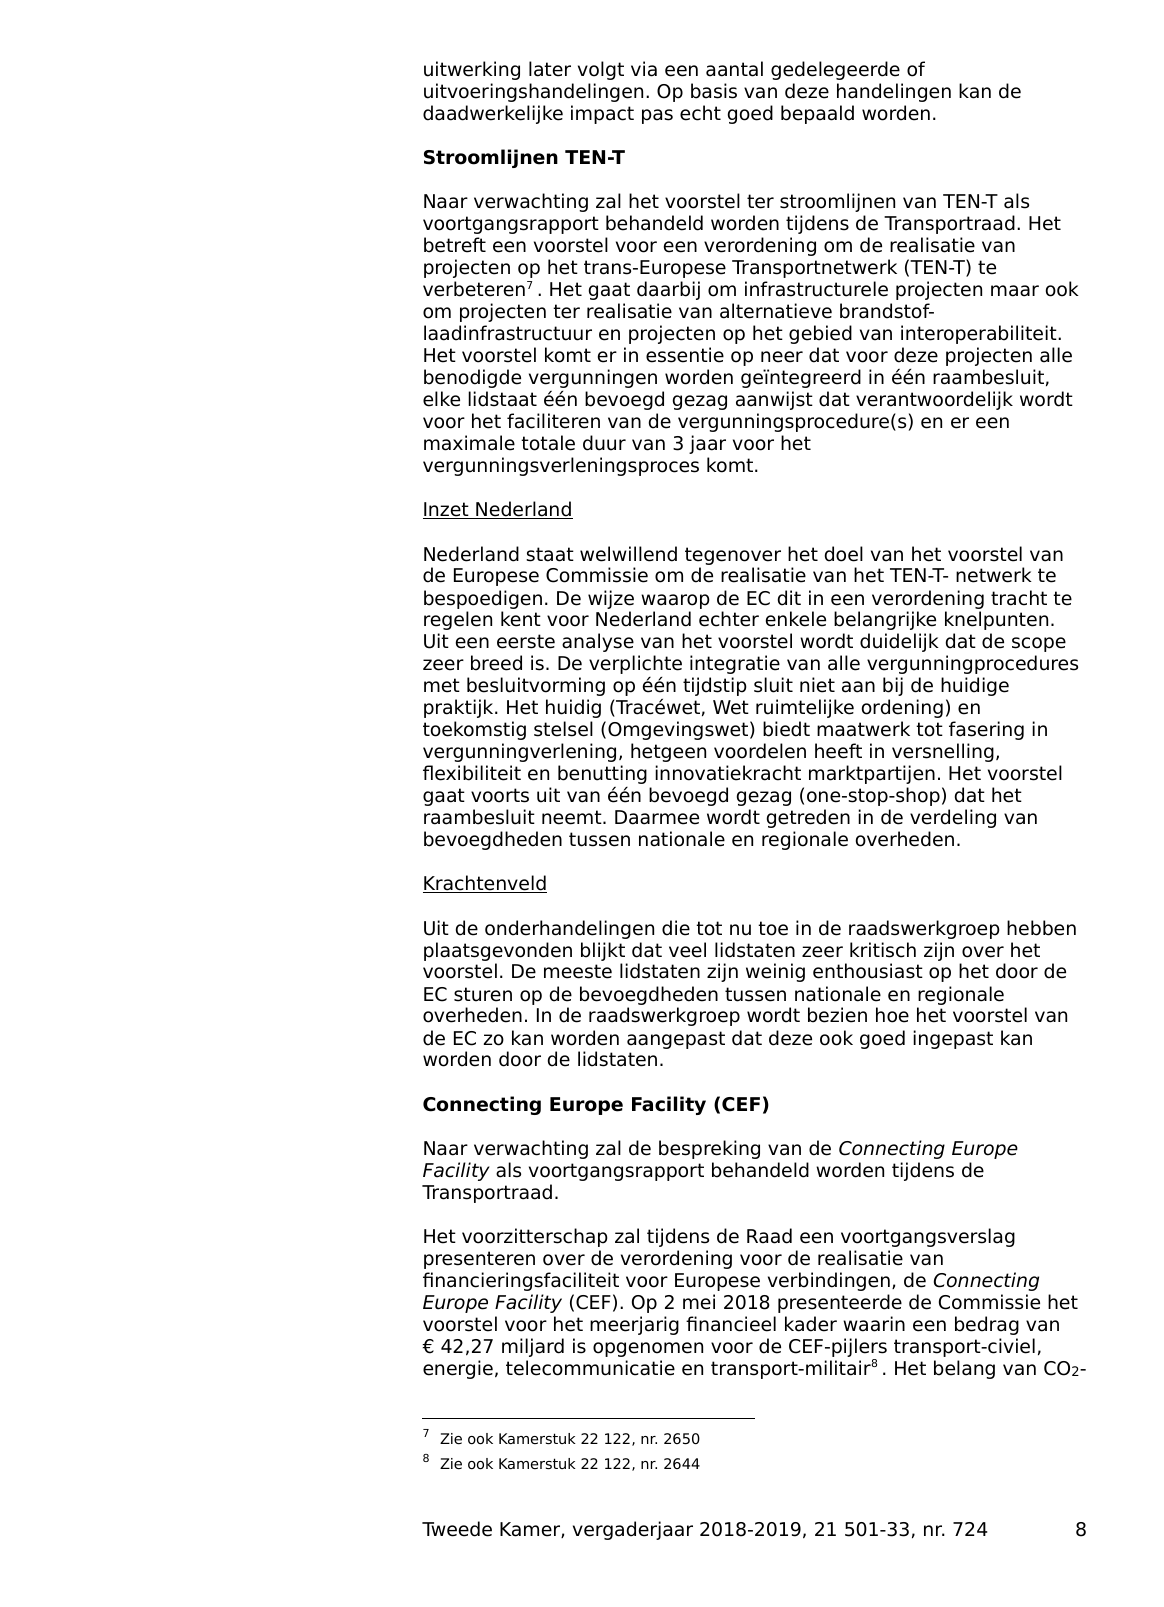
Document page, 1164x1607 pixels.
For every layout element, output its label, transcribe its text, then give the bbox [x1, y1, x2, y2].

subtitle Krachtenveld [422, 873, 1087, 895]
subtitle Inzet Nederland [422, 499, 1087, 521]
subtitle Connecting Europe Facility (CEF) [422, 1093, 1087, 1116]
subtitle Stroomlijnen TEN-T [422, 147, 1087, 169]
text Nederland staat welwillend tegenover het doel van het voorstel van de Europese Commissie om de realisatie van het TEN-T- netwerk te bespoedigen. De wijze waarop de EC dit in een verordening tracht te regelen kent voor Nederland echter enkele belangrijke knelpunten. Uit een eerste analyse van het voorstel wordt duidelijk dat de scope zeer breed is. De verplichte integratie van alle vergunningprocedures met besluitvorming op één tijdstip sluit niet aan bij de huidige praktijk. Het huidig (Tracéwet, Wet ruimtelijke ordening) en toekomstig stelsel (Omgevingswet) biedt maatwerk tot fasering in vergunningverlening, hetgeen voordelen heeft in versnelling, flexibiliteit en benutting innovatiekracht marktpartijen. Het voorstel gaat voorts uit van één bevoegd gezag (one-stop-shop) dat het raambesluit neemt. Daarmee wordt getreden in de verdeling van bevoegdheden tussen nationale en regionale overheden. [422, 543, 1087, 851]
text uitwerking later volgt via een aantal gedelegeerde of uitvoeringshandelingen. Op basis van deze handelingen kan de daadwerkelijke impact pas echt goed bepaald worden. [422, 59, 1087, 125]
text Naar verwachting zal het voorstel ter stroomlijnen van TEN-T als voortgangsrapport behandeld worden tijdens de Transportraad. Het betreft een voorstel voor een verordening om de realisatie van projecten op het trans-Europese Transportnetwerk (TEN-T) te verbeteren. Het gaat daarbij om infrastructurele projecten maar ook om projecten ter realisatie van alternatieve brandstof-laadinfrastructuur en projecten op het gebied van interoperabiliteit. Het voorstel komt er in essentie op neer dat voor deze projecten alle benodigde vergunningen worden geïntegreerd in één raambesluit, elke lidstaat één bevoegd gezag aanwijst dat verantwoordelijk wordt voor het faciliteren van de vergunningsprocedure(s) en er een maximale totale duur van 3 jaar voor het vergunningsverleningsproces komt. [422, 191, 1087, 477]
text Het voorzitterschap zal tijdens de Raad een voortgangsverslag presenteren over de verordening voor de realisatie van financieringsfaciliteit voor Europese verbindingen, de Connecting Europe Facility (CEF). Op 2 mei 2018 presenteerde de Commissie het voorstel voor het meerjarig financieel kader waarin een bedrag van € 42,27 miljard is opgenomen voor de CEF-pijlers transport-civiel, energie, telecommunicatie en transport-militair. Het belang van CO2- [422, 1226, 1087, 1380]
text Zie ook Kamerstuk 22 122, nr. 2644 [422, 1452, 1087, 1474]
text Zie ook Kamerstuk 22 122, nr. 2650 [422, 1427, 1087, 1449]
text Naar verwachting zal de bespreking van de Connecting Europe Facility als voortgangsrapport behandeld worden tijdens de Transportraad. [422, 1138, 1087, 1204]
text Uit de onderhandelingen die tot nu toe in de raadswerkgroep hebben plaatsgevonden blijkt dat veel lidstaten zeer kritisch zijn over het voorstel. De meeste lidstaten zijn weinig enthousiast op het door de EC sturen op de bevoegdheden tussen nationale en regionale overheden. In de raadswerkgroep wordt bezien hoe het voorstel van de EC zo kan worden aangepast dat deze ook goed ingepast kan worden door de lidstaten. [422, 917, 1087, 1071]
